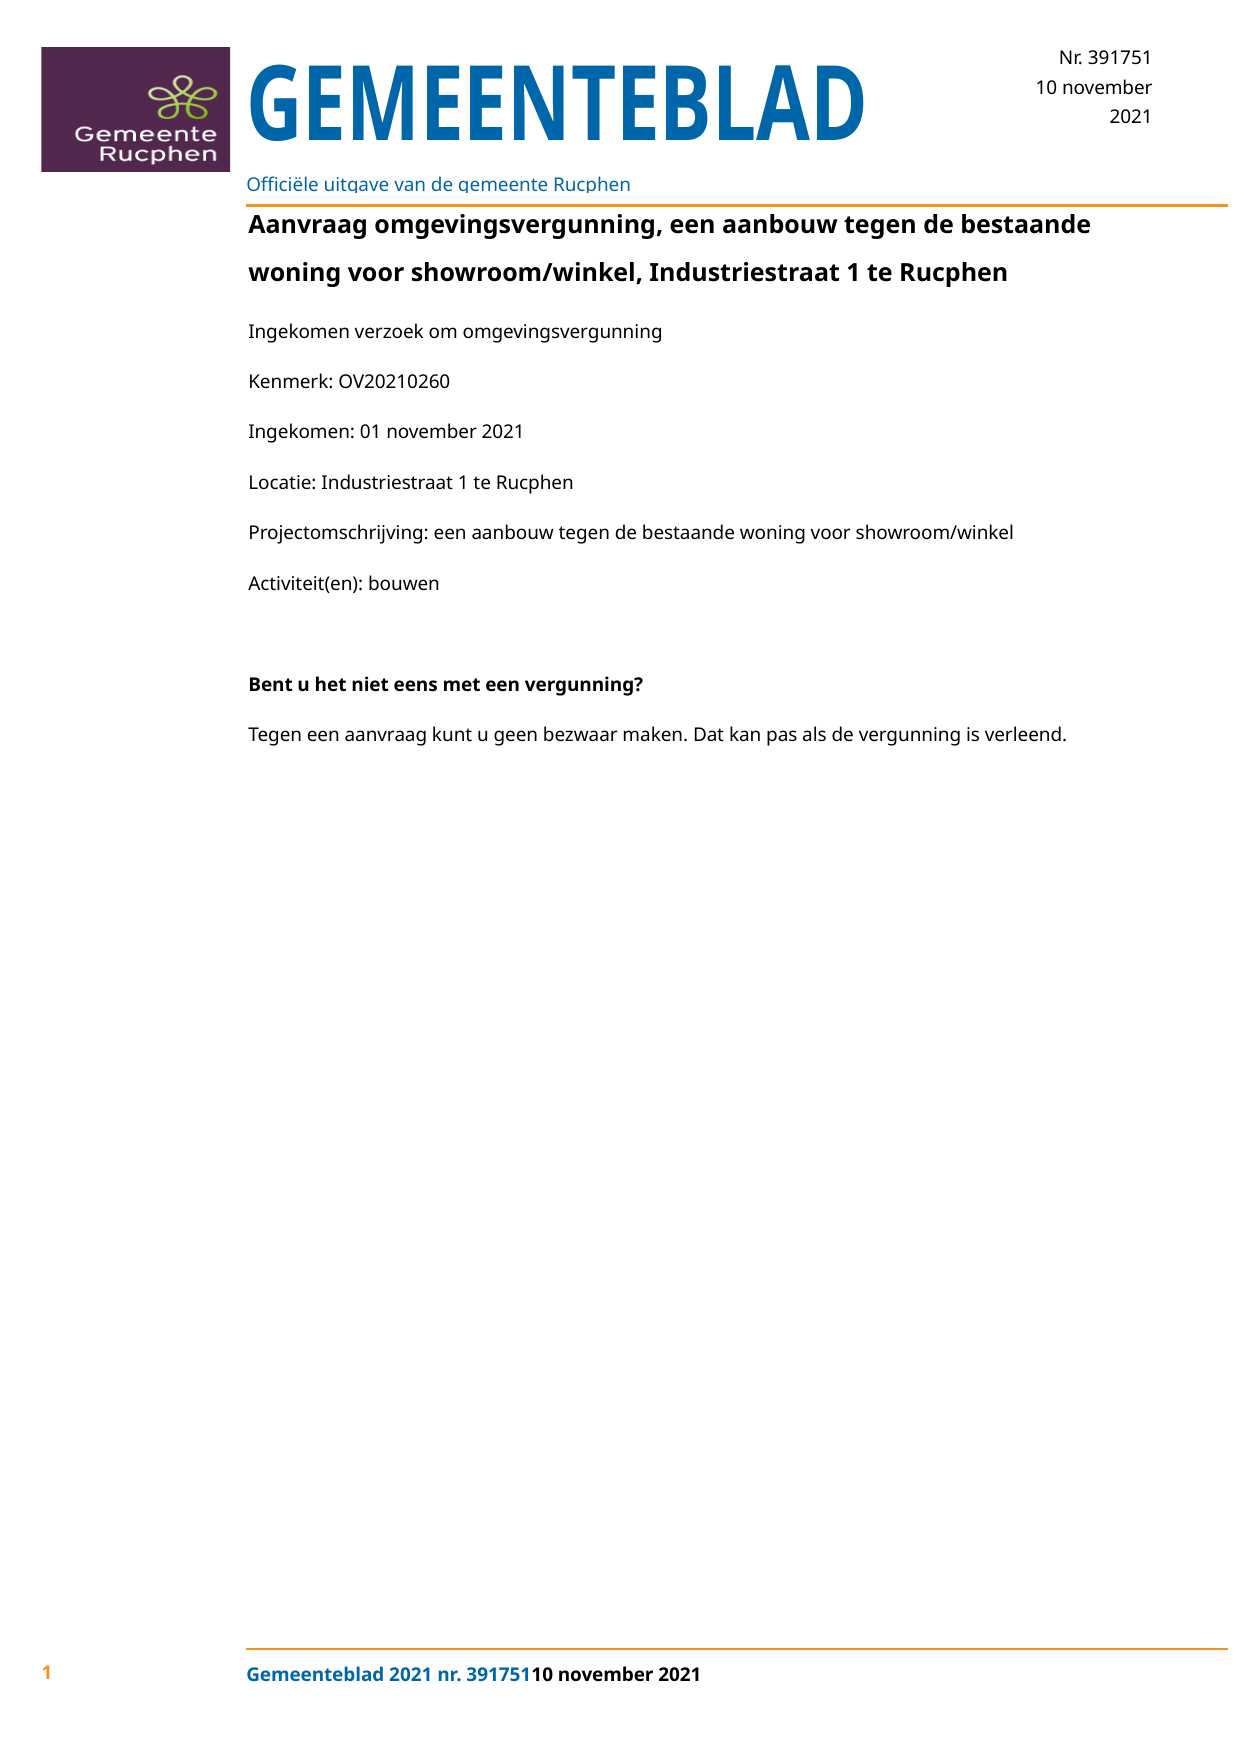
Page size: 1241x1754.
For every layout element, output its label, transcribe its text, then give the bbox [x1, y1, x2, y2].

text Projectomschrijving: een aanbouw tegen de bestaande woning voor showroom/winkel [248, 519, 1152, 545]
picture [41, 47, 231, 172]
text Ingekomen: 01 november 2021 [248, 419, 1152, 444]
text Kenmerk: OV20210260 [248, 368, 1152, 394]
text Aanvraag omgevingsvergunning, een aanbouw tegen de bestaande woning voor showroom/winkel, Industriestraat 1 te Rucphen [248, 207, 1152, 288]
text Bent u het niet eens met een vergunning? [248, 671, 1152, 697]
text Ingekomen verzoek om omgevingsvergunning [248, 318, 1152, 344]
text Tegen een aanvraag kunt u geen bezwaar maken. Dat kan pas als de vergunning is verleend. [248, 721, 1152, 747]
text Activiteit(en): bouwen [248, 570, 1152, 596]
text Locatie: Industriestraat 1 te Rucphen [248, 469, 1152, 495]
